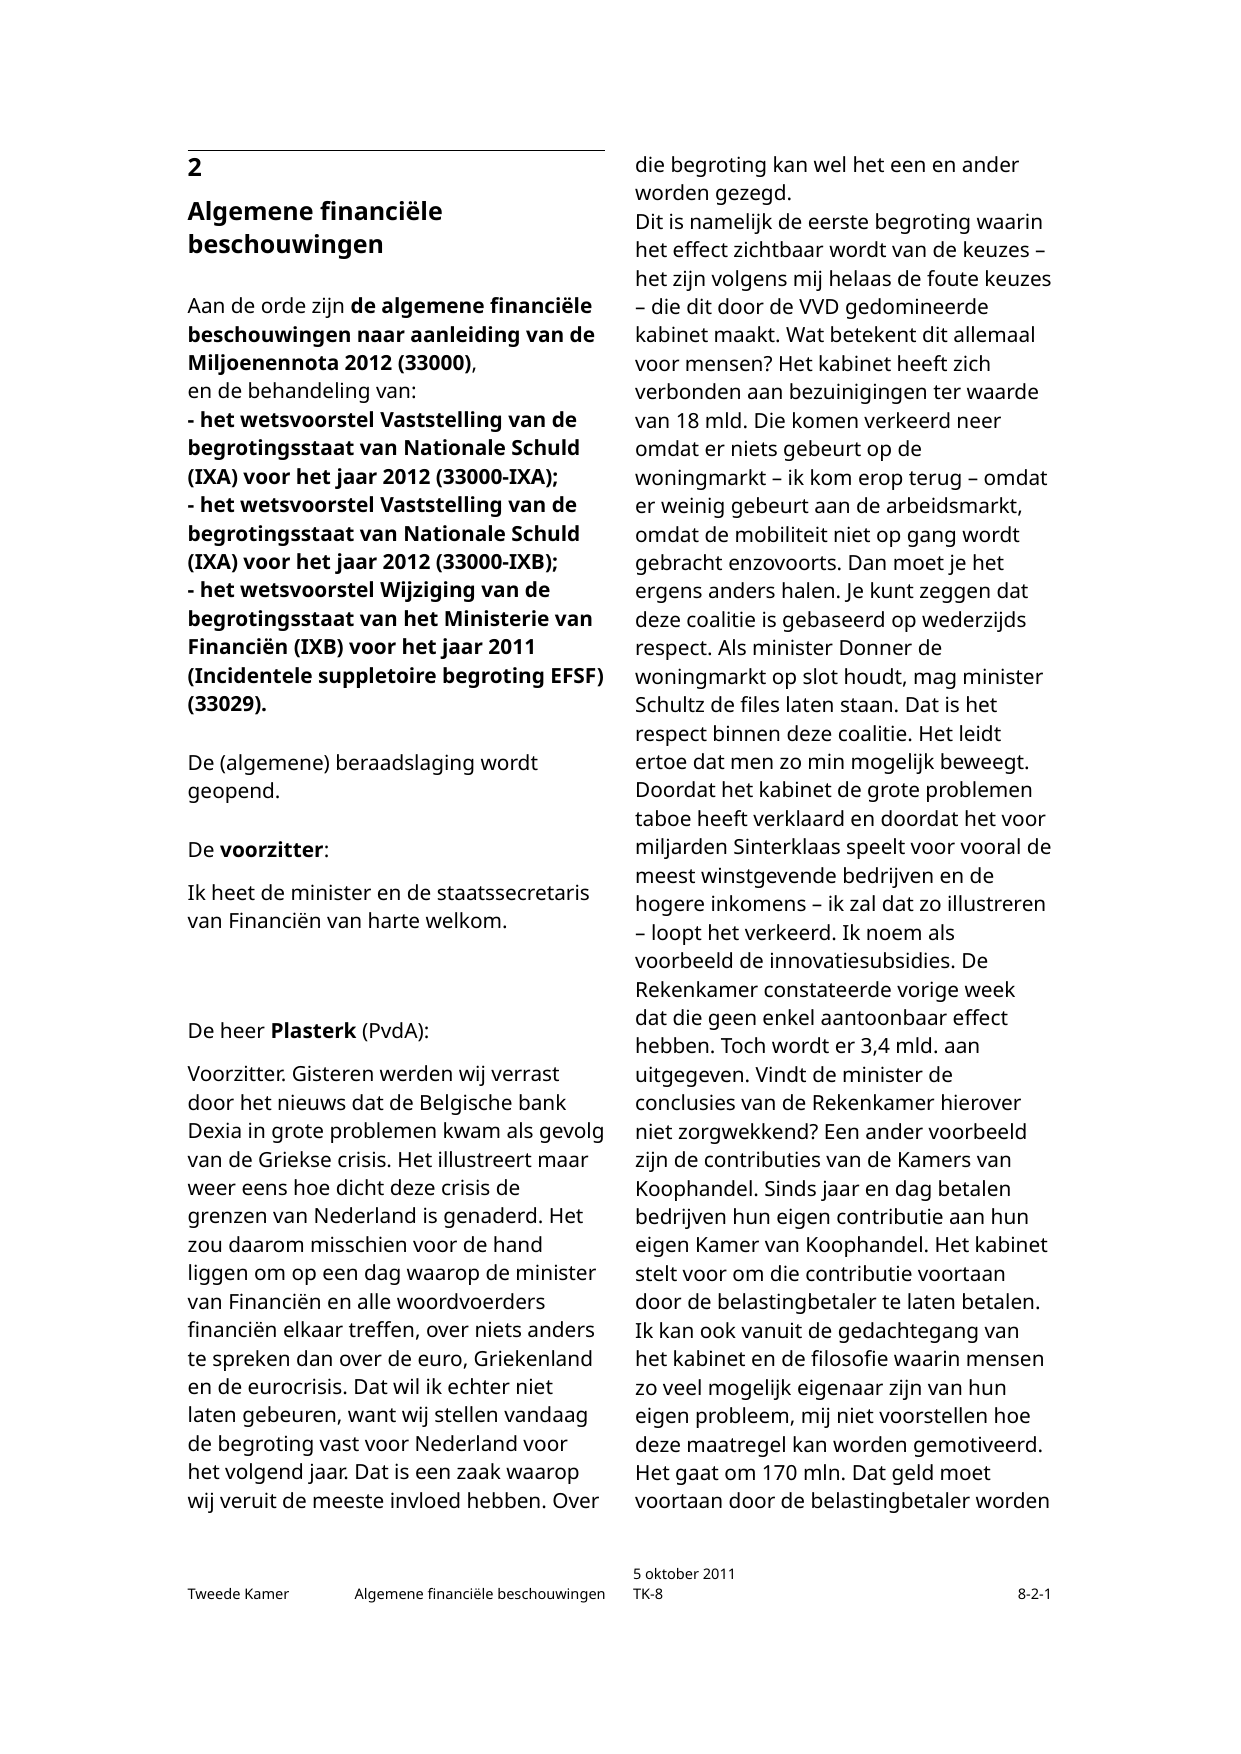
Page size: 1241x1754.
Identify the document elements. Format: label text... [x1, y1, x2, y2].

text Ik heet de minister en de staatssecretaris van Financiën van harte welkom. [187, 878, 605, 935]
text Doordat het kabinet de grote problemen taboe heeft verklaard en doordat het voor miljarden Sinterklaas speelt voor vooral de meest winstgevende bedrijven en de hogere inkomens – ik zal dat zo illustreren – loopt het verkeerd. Ik noem als voorbeeld de innovatiesubsidies. De Rekenkamer constateerde vorige week dat die geen enkel aantoonbaar effect hebben. Toch wordt er 3,4 mld. aan uitgegeven. Vindt de minister de conclusies van de Rekenkamer hierover niet zorgwekkend? Een ander voorbeeld zijn de contributies van de Kamers van Koophandel. Sinds jaar en dag betalen bedrijven hun eigen contributie aan hun eigen Kamer van Koophandel. Het kabinet stelt voor om die contributie voortaan door de belastingbetaler te laten betalen. Ik kan ook vanuit de gedachtegang van het kabinet en de filosofie waarin mensen zo veel mogelijk eigenaar zijn van hun eigen probleem, mij niet voorstellen hoe deze maatregel kan worden gemotiveerd. Het gaat om 170 mln. Dat geld moet voortaan door de belastingbetaler worden [635, 776, 1053, 1515]
text Algemene financiële beschouwingen [187, 193, 605, 261]
text - het wetsvoorstel Wijziging van de begrotingsstaat van het Ministerie van Financiën (IXB) voor het jaar 2011 (Incidentele suppletoire begroting EFSF) (33029). [187, 576, 605, 718]
text De voorzitter: [187, 835, 605, 863]
text die begroting kan wel het een en ander worden gezegd. [635, 150, 1053, 207]
text Dit is namelijk de eerste begroting waarin het effect zichtbaar wordt van de keuzes – het zijn volgens mij helaas de foute keuzes – die dit door de VVD gedomineerde kabinet maakt. Wat betekent dit allemaal voor mensen? Het kabinet heeft zich verbonden aan bezuinigingen ter waarde van 18 mld. Die komen verkeerd neer omdat er niets gebeurt op de woningmarkt – ik kom erop terug – omdat er weinig gebeurt aan de arbeidsmarkt, omdat de mobiliteit niet op gang wordt gebracht enzovoorts. Dan moet je het ergens anders halen. Je kunt zeggen dat deze coalitie is gebaseerd op wederzijds respect. Als minister Donner de woningmarkt op slot houdt, mag minister Schultz de files laten staan. Dat is het respect binnen deze coalitie. Het leidt ertoe dat men zo min mogelijk beweegt. [635, 207, 1053, 776]
text De (algemene) beraadslaging wordt geopend. [187, 748, 605, 805]
text Aan de orde zijn de algemene financiële beschouwingen naar aanleiding van de Miljoenennota 2012 (33000), [187, 291, 605, 377]
text - het wetsvoorstel Vaststelling van de begrotingsstaat van Nationale Schuld (IXA) voor het jaar 2012 (33000-IXB); [187, 490, 605, 576]
text  [187, 965, 605, 993]
text 2 [187, 151, 605, 184]
text en de behandeling van: [187, 377, 605, 405]
text - het wetsvoorstel Vaststelling van de begrotingsstaat van Nationale Schuld (IXA) voor het jaar 2012 (33000-IXA); [187, 405, 605, 490]
text Voorzitter. Gisteren werden wij verrast door het nieuws dat de Belgische bank Dexia in grote problemen kwam als gevolg van de Griekse crisis. Het illustreert maar weer eens hoe dicht deze crisis de grenzen van Nederland is genaderd. Het zou daarom misschien voor de hand liggen om op een dag waarop de minister van Financiën en alle woordvoerders financiën elkaar treffen, over niets anders te spreken dan over de euro, Griekenland en de eurocrisis. Dat wil ik echter niet laten gebeuren, want wij stellen vandaag de begroting vast voor Nederland voor het volgend jaar. Dat is een zaak waarop wij veruit de meeste invloed hebben. Over [187, 1059, 605, 1514]
text De heer Plasterk (PvdA): [187, 1016, 605, 1044]
